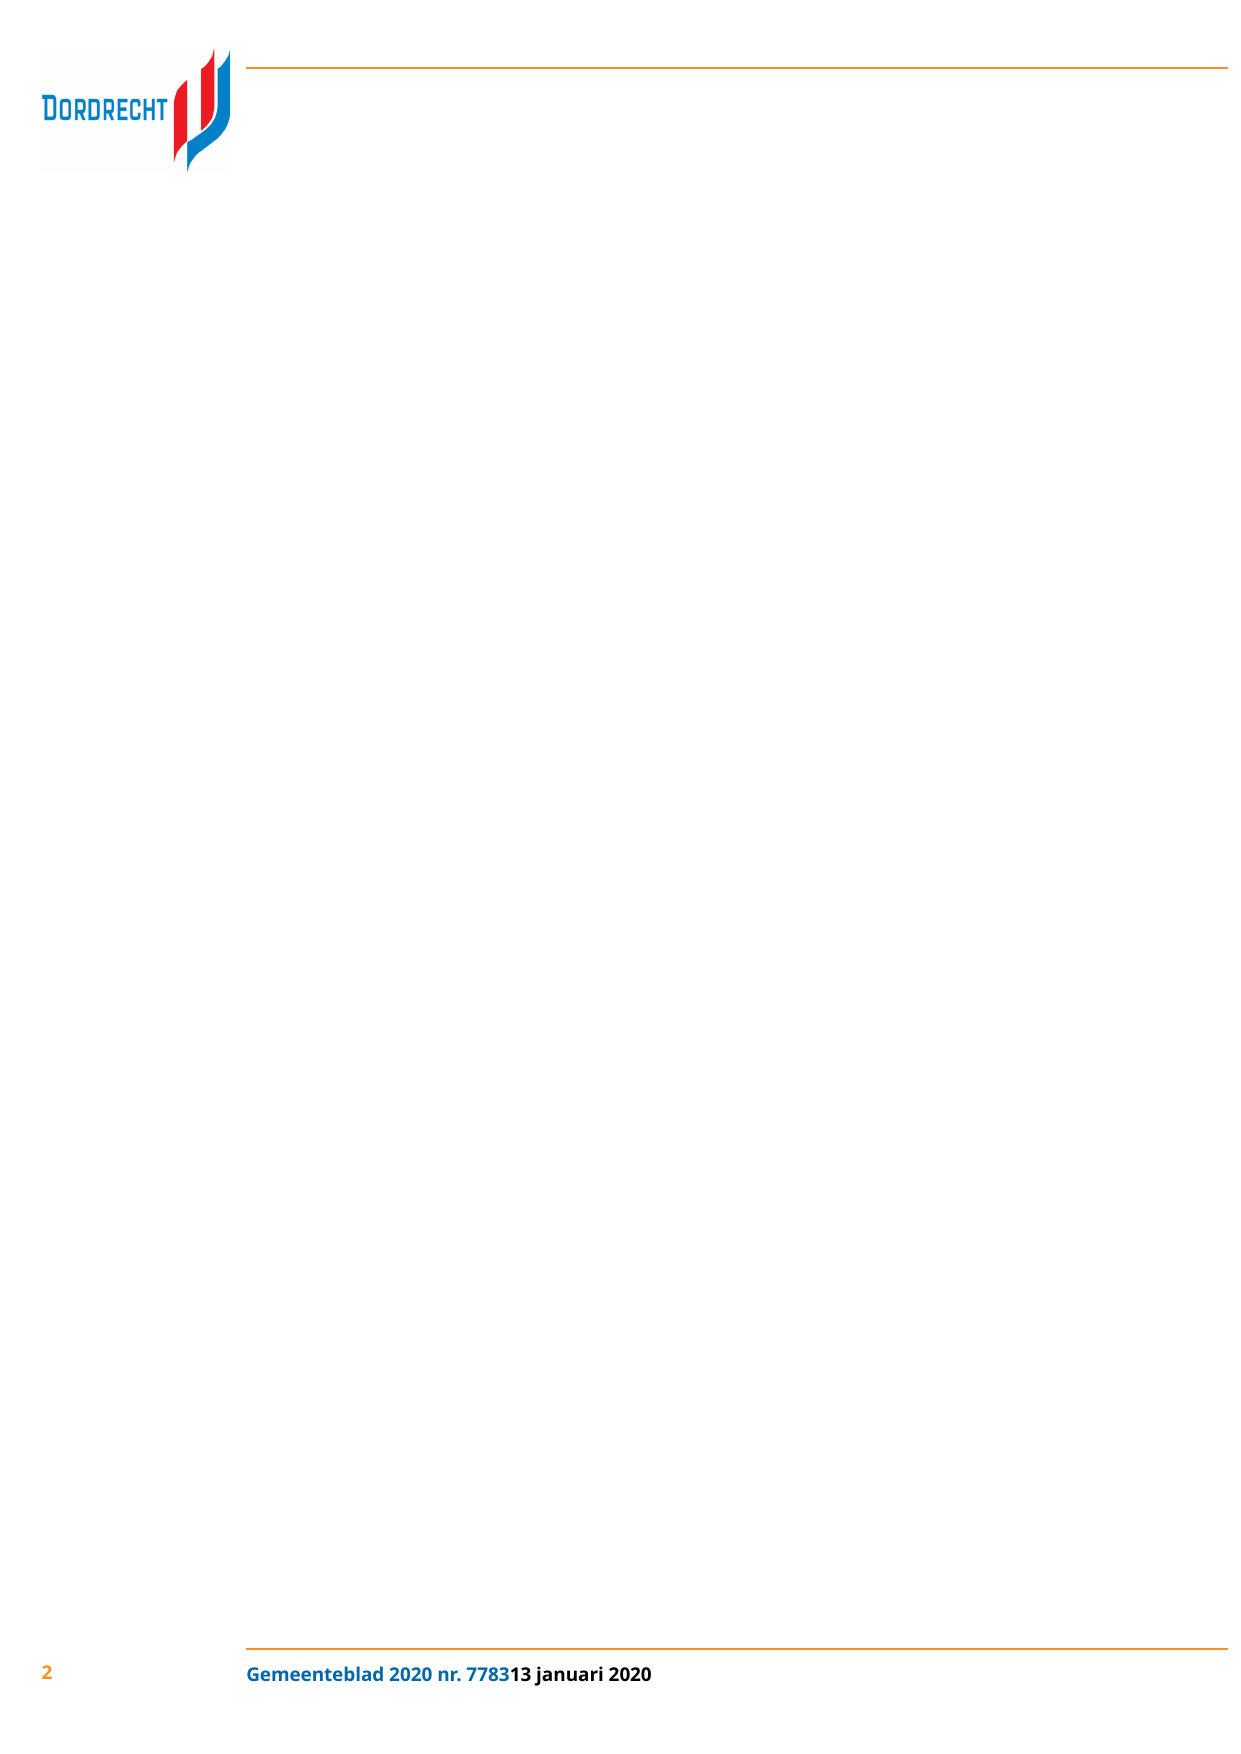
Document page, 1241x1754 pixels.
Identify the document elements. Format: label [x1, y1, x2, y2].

picture [41, 47, 231, 172]
